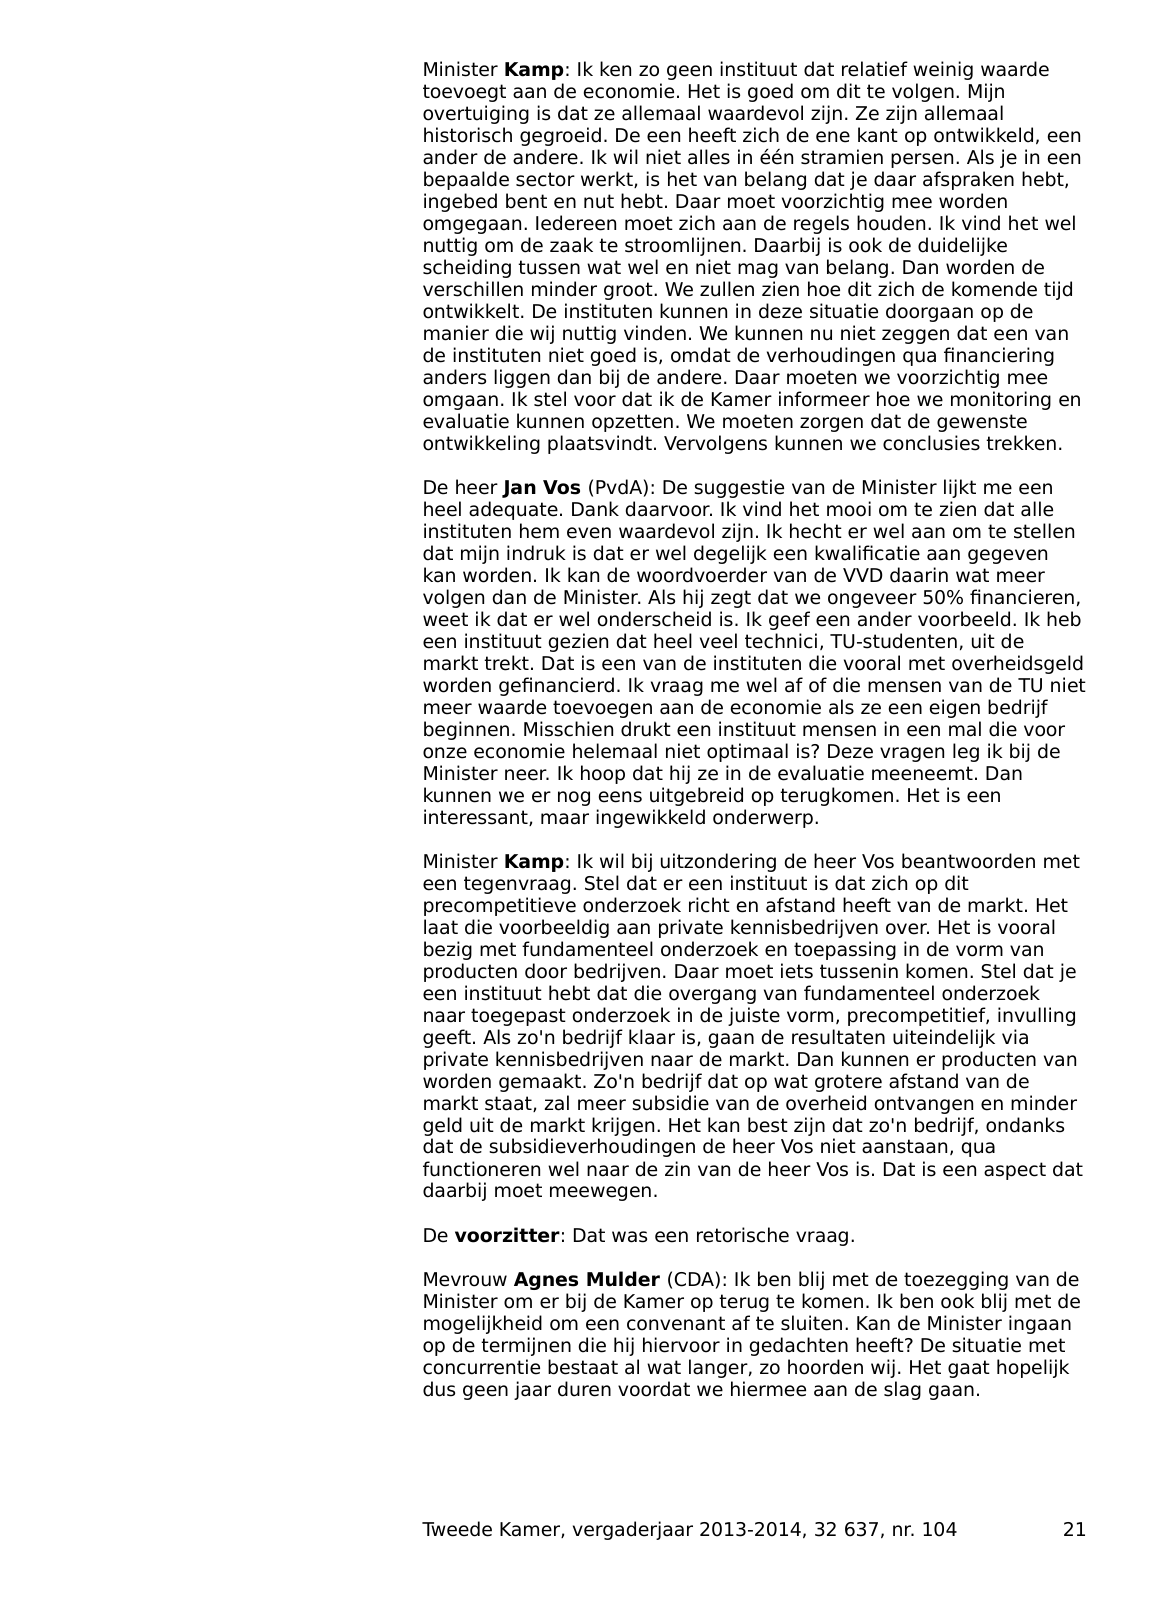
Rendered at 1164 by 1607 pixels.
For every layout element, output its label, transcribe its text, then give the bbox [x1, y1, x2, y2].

text De heer Jan Vos (PvdA): De suggestie van de Minister lijkt me een heel adequate. Dank daarvoor. Ik vind het mooi om te zien dat alle instituten hem even waardevol zijn. Ik hecht er wel aan om te stellen dat mijn indruk is dat er wel degelijk een kwalificatie aan gegeven kan worden. Ik kan de woordvoerder van de VVD daarin wat meer volgen dan de Minister. Als hij zegt dat we ongeveer 50% financieren, weet ik dat er wel onderscheid is. Ik geef een ander voorbeeld. Ik heb een instituut gezien dat heel veel technici, TU-studenten, uit de markt trekt. Dat is een van de instituten die vooral met overheidsgeld worden gefinancierd. Ik vraag me wel af of die mensen van de TU niet meer waarde toevoegen aan de economie als ze een eigen bedrijf beginnen. Misschien drukt een instituut mensen in een mal die voor onze economie helemaal niet optimaal is? Deze vragen leg ik bij de Minister neer. Ik hoop dat hij ze in de evaluatie meeneemt. Dan kunnen we er nog eens uitgebreid op terugkomen. Het is een interessant, maar ingewikkeld onderwerp. [422, 477, 1087, 828]
text Mevrouw Agnes Mulder (CDA): Ik ben blij met de toezegging van de Minister om er bij de Kamer op terug te komen. Ik ben ook blij met de mogelijkheid om een convenant af te sluiten. Kan de Minister ingaan op de termijnen die hij hiervoor in gedachten heeft? De situatie met concurrentie bestaat al wat langer, zo hoorden wij. Het gaat hopelijk dus geen jaar duren voordat we hiermee aan de slag gaan. [422, 1269, 1087, 1401]
text Minister Kamp: Ik wil bij uitzondering de heer Vos beantwoorden met een tegenvraag. Stel dat er een instituut is dat zich op dit precompetitieve onderzoek richt en afstand heeft van de markt. Het laat die voorbeeldig aan private kennisbedrijven over. Het is vooral bezig met fundamenteel onderzoek en toepassing in de vorm van producten door bedrijven. Daar moet iets tussenin komen. Stel dat je een instituut hebt dat die overgang van fundamenteel onderzoek naar toegepast onderzoek in de juiste vorm, precompetitief, invulling geeft. Als zo'n bedrijf klaar is, gaan de resultaten uiteindelijk via private kennisbedrijven naar de markt. Dan kunnen er producten van worden gemaakt. Zo'n bedrijf dat op wat grotere afstand van de markt staat, zal meer subsidie van de overheid ontvangen en minder geld uit de markt krijgen. Het kan best zijn dat zo'n bedrijf, ondanks dat de subsidieverhoudingen de heer Vos niet aanstaan, qua functioneren wel naar de zin van de heer Vos is. Dat is een aspect dat daarbij moet meewegen. [422, 851, 1087, 1202]
text Minister Kamp: Ik ken zo geen instituut dat relatief weinig waarde toevoegt aan de economie. Het is goed om dit te volgen. Mijn overtuiging is dat ze allemaal waardevol zijn. Ze zijn allemaal historisch gegroeid. De een heeft zich de ene kant op ontwikkeld, een ander de andere. Ik wil niet alles in één stramien persen. Als je in een bepaalde sector werkt, is het van belang dat je daar afspraken hebt, ingebed bent en nut hebt. Daar moet voorzichtig mee worden omgegaan. Iedereen moet zich aan de regels houden. Ik vind het wel nuttig om de zaak te stroomlijnen. Daarbij is ook de duidelijke scheiding tussen wat wel en niet mag van belang. Dan worden de verschillen minder groot. We zullen zien hoe dit zich de komende tijd ontwikkelt. De instituten kunnen in deze situatie doorgaan op de manier die wij nuttig vinden. We kunnen nu niet zeggen dat een van de instituten niet goed is, omdat de verhoudingen qua financiering anders liggen dan bij de andere. Daar moeten we voorzichtig mee omgaan. Ik stel voor dat ik de Kamer informeer hoe we monitoring en evaluatie kunnen opzetten. We moeten zorgen dat de gewenste ontwikkeling plaatsvindt. Vervolgens kunnen we conclusies trekken. [422, 59, 1087, 455]
text De voorzitter: Dat was een retorische vraag. [422, 1224, 1087, 1247]
